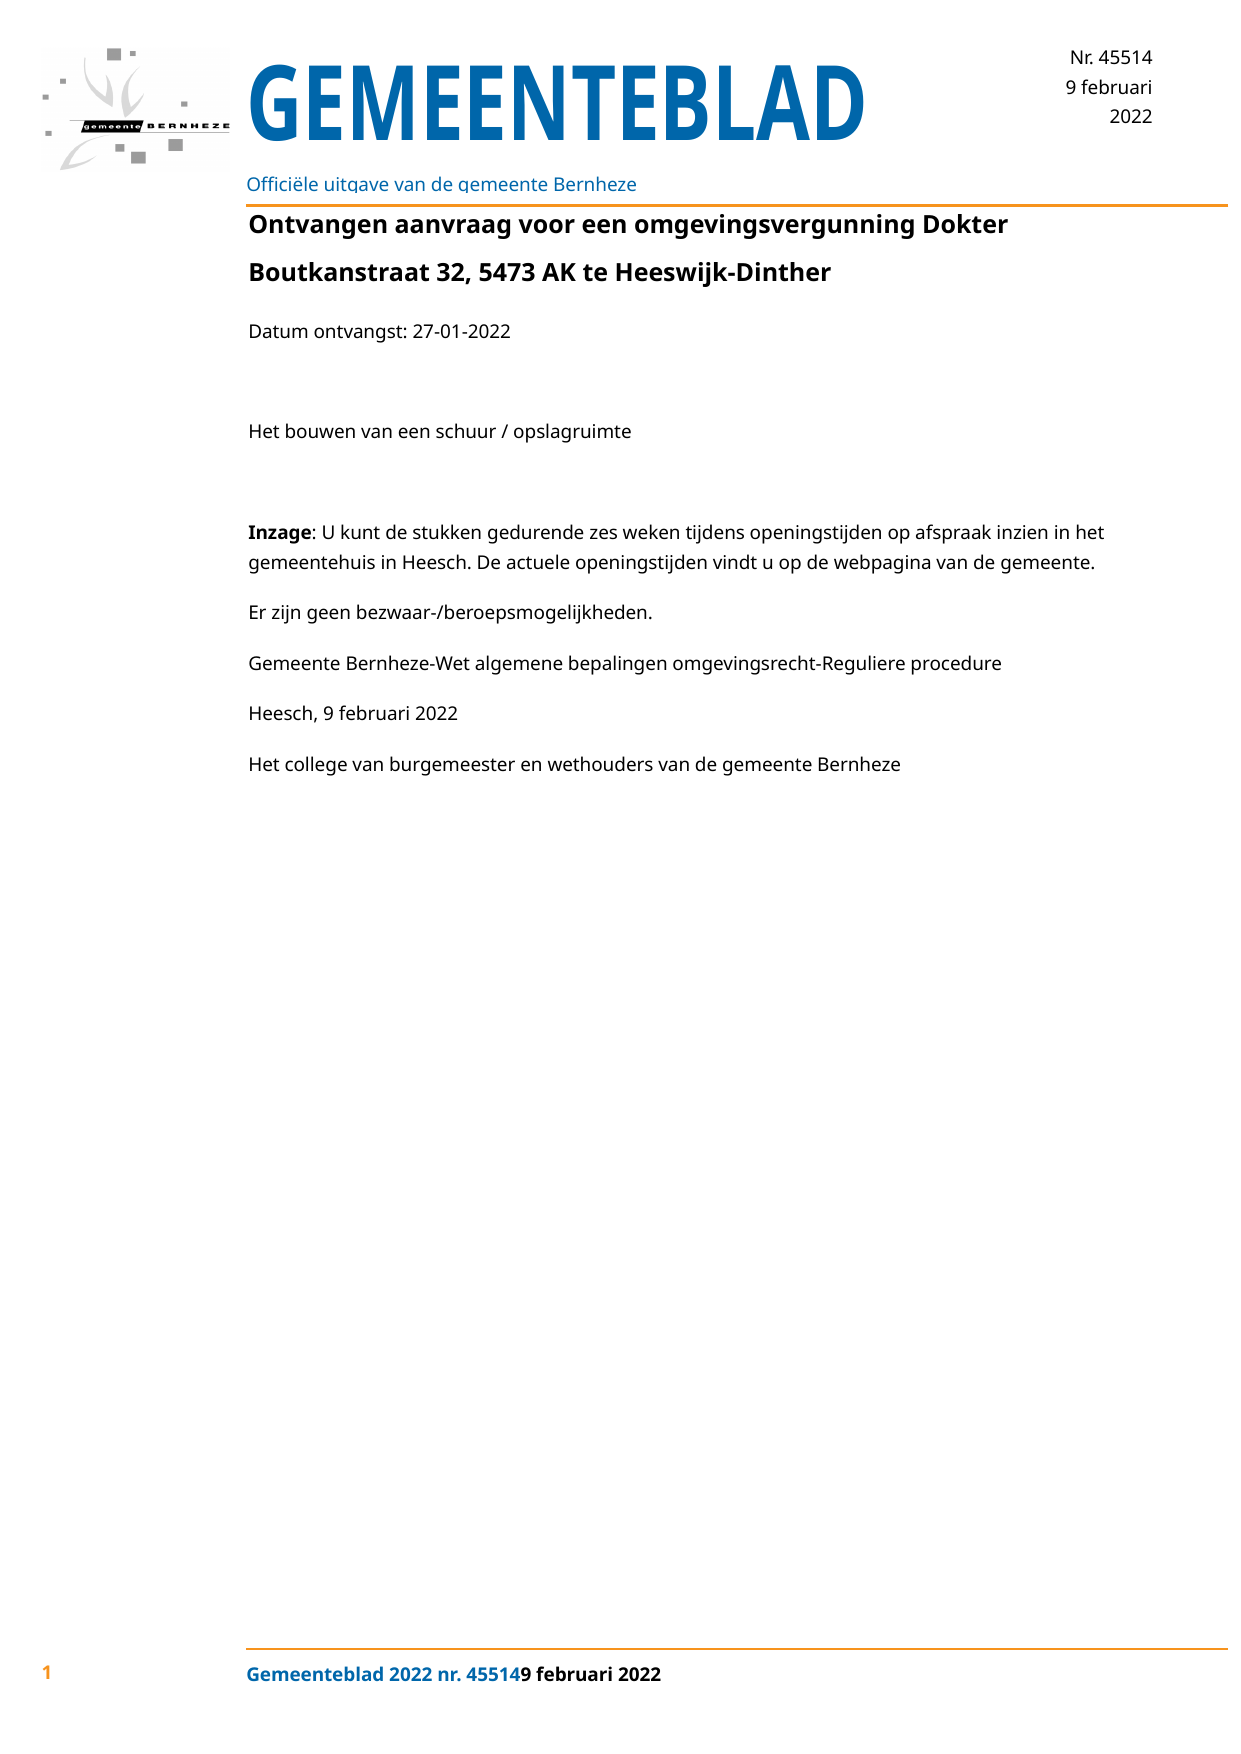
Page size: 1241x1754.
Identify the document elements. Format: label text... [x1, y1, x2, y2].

text Heesch, 9 februari 2022 [248, 700, 1152, 726]
picture [41, 47, 231, 172]
text Gemeente Bernheze-Wet algemene bepalingen omgevingsrecht-Reguliere procedure [248, 650, 1152, 676]
text Ontvangen aanvraag voor een omgevingsvergunning Dokter Boutkanstraat 32, 5473 AK te Heeswijk-Dinther [248, 207, 1152, 288]
text Datum ontvangst: 27-01-2022 [248, 318, 1152, 344]
text Het college van burgemeester en wethouders van de gemeente Bernheze [248, 751, 1152, 777]
text Het bouwen van een schuur / opslagruimte [248, 419, 1152, 444]
text Inzage: U kunt de stukken gedurende zes weken tijdens openingstijden op afspraak inzien in het gemeentehuis in Heesch. De actuele openingstijden vindt u op de webpagina van de gemeente. [248, 519, 1152, 575]
text Er zijn geen bezwaar-/beroepsmogelijkheden. [248, 599, 1152, 625]
